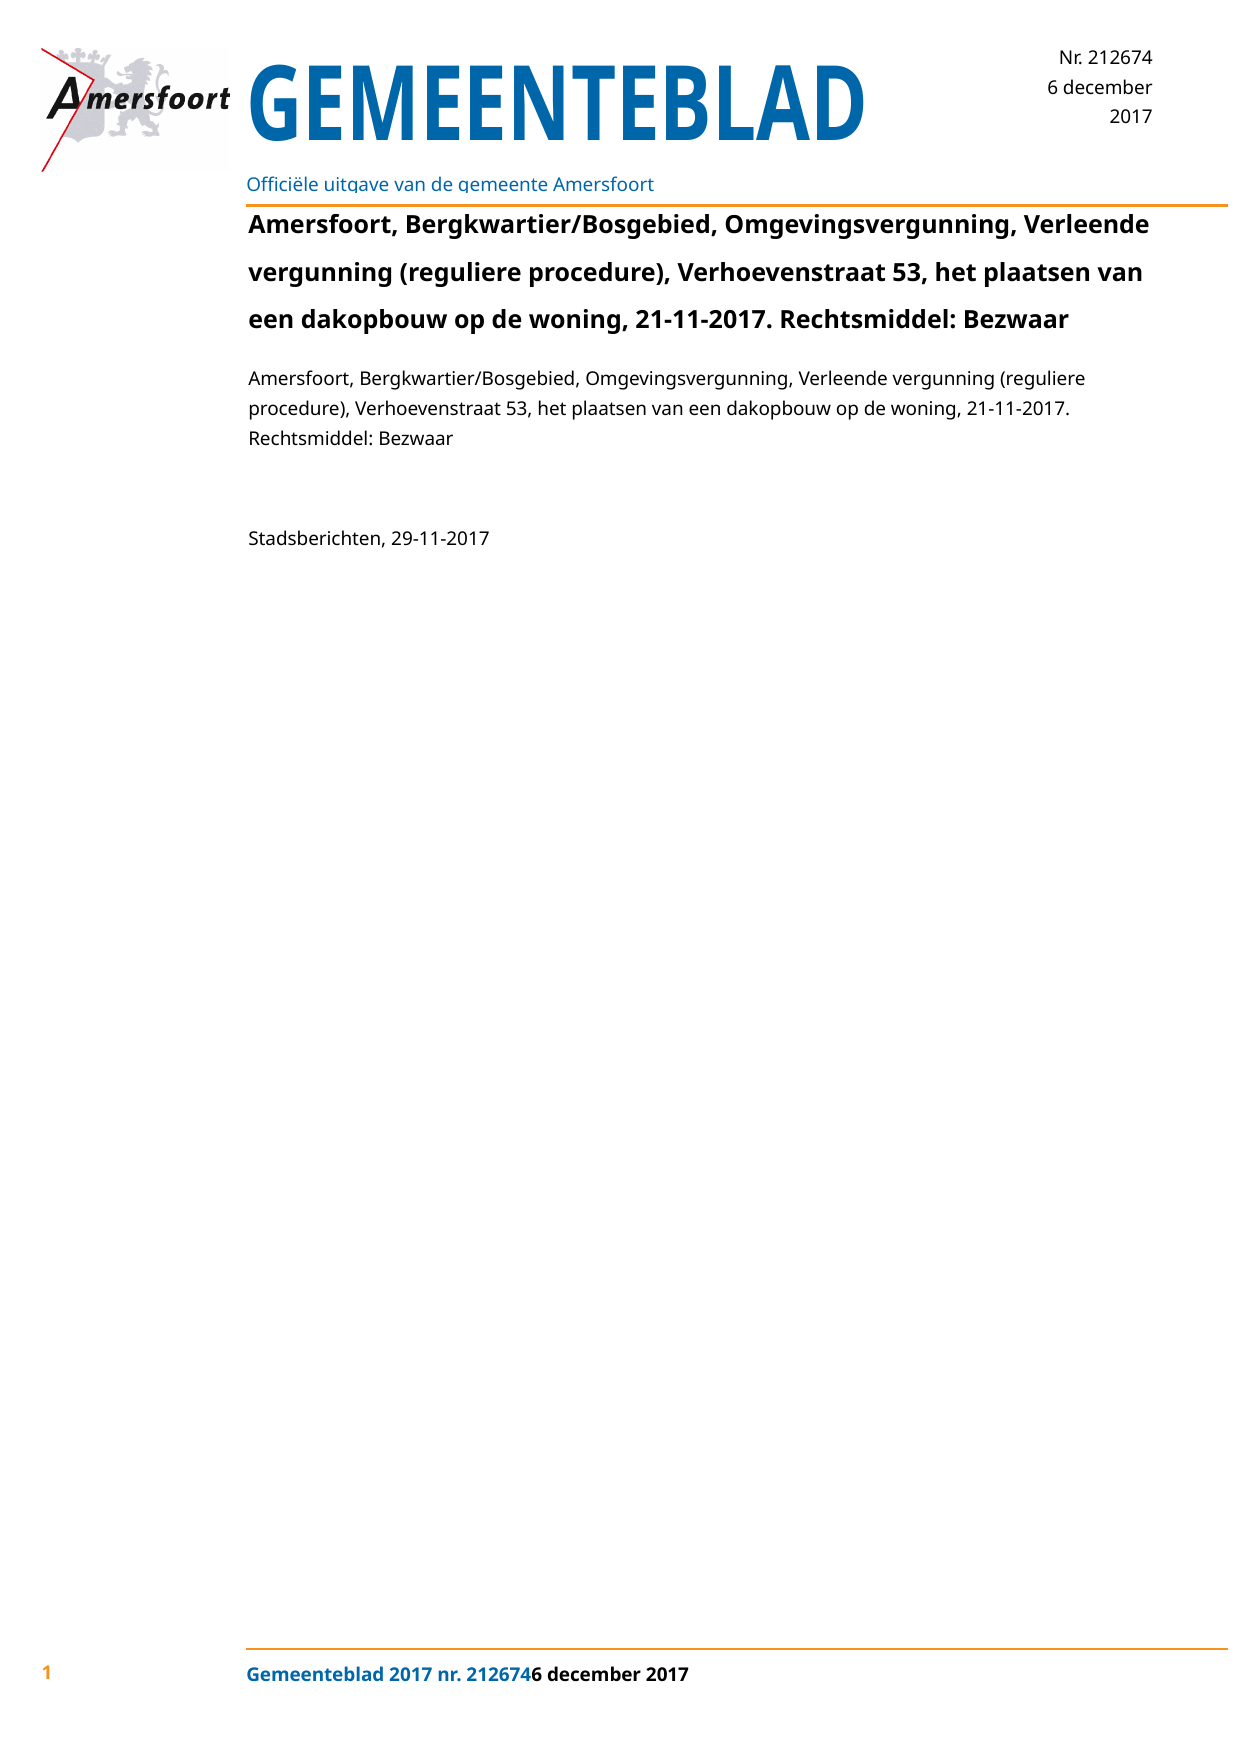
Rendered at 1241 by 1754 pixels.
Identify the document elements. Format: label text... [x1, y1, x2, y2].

text Amersfoort, Bergkwartier/Bosgebied, Omgevingsvergunning, Verleende vergunning (reguliere procedure), Verhoevenstraat 53, het plaatsen van een dakopbouw op de woning, 21-11-2017. Rechtsmiddel: Bezwaar [248, 207, 1152, 336]
picture [41, 47, 231, 172]
text Amersfoort, Bergkwartier/Bosgebied, Omgevingsvergunning, Verleende vergunning (reguliere procedure), Verhoevenstraat 53, het plaatsen van een dakopbouw op de woning, 21-11-2017. Rechtsmiddel: Bezwaar [248, 366, 1152, 450]
text Stadsberichten, 29-11-2017 [248, 526, 1152, 551]
